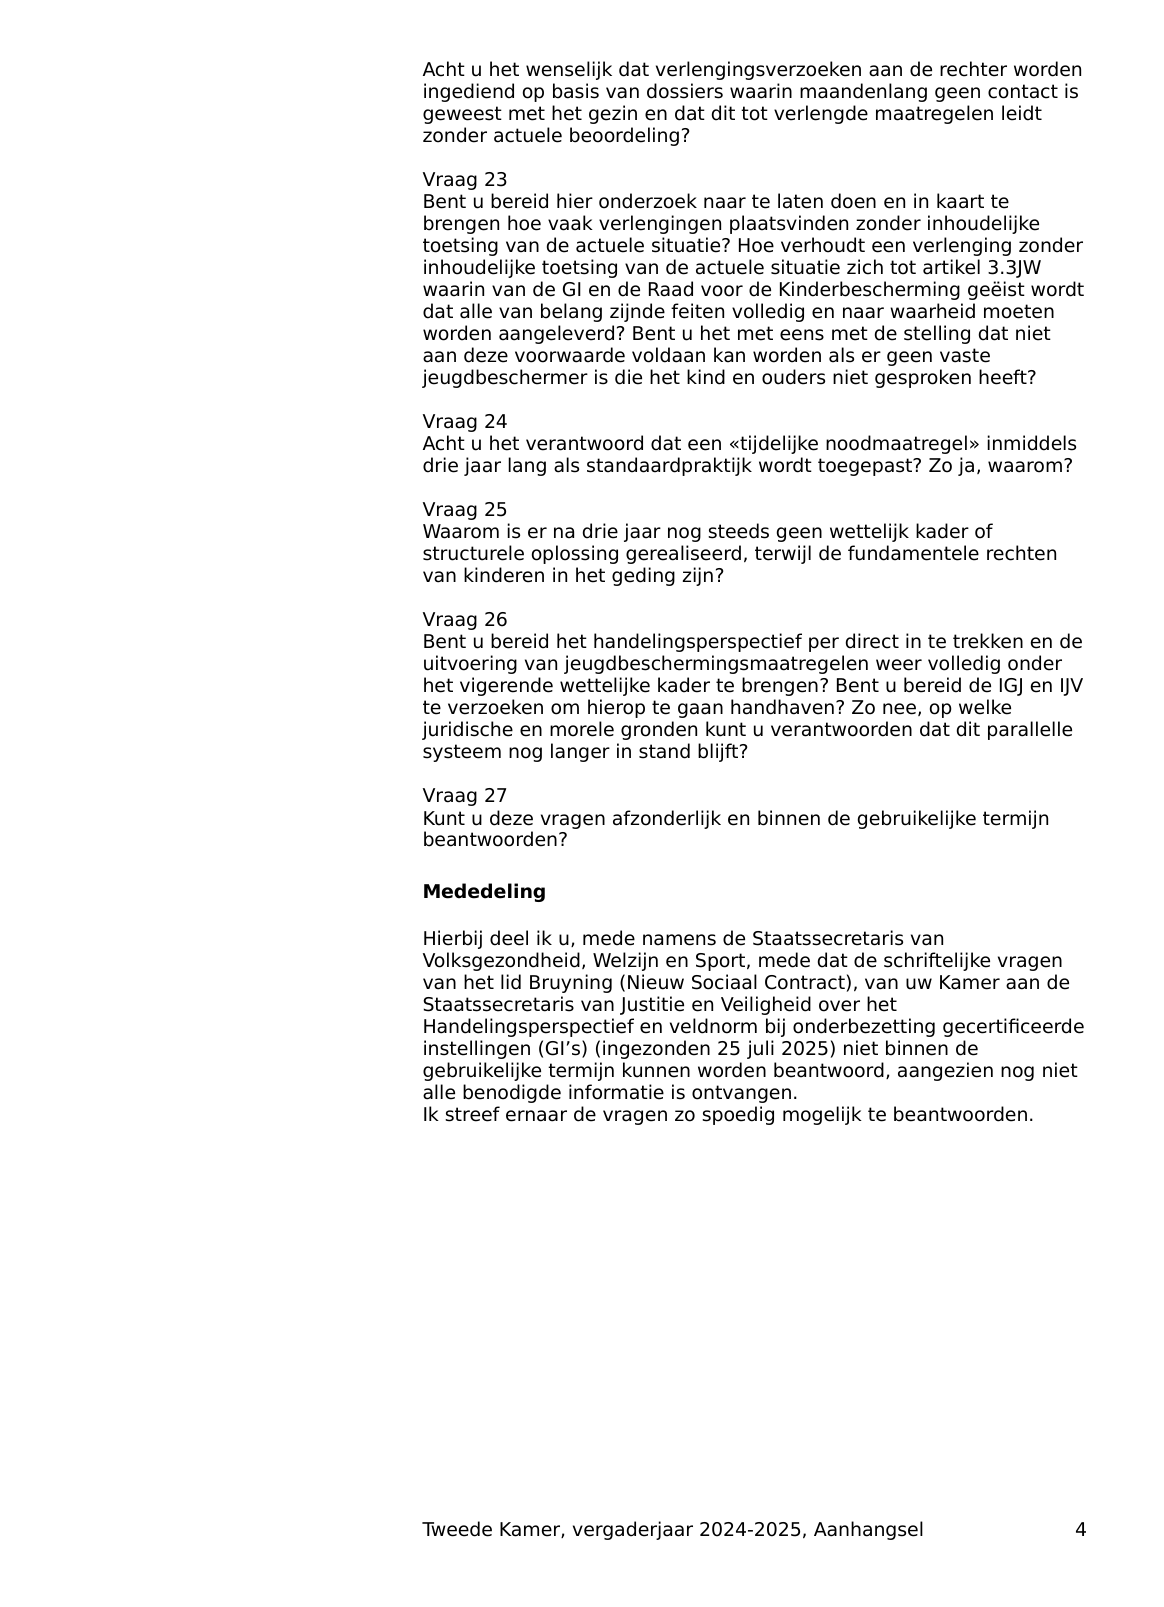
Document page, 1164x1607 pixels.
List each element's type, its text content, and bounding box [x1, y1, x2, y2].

text Vraag 23 [422, 169, 1087, 191]
subtitle Mededeling [422, 881, 1087, 903]
text Vraag 24 [422, 411, 1087, 433]
text Ik streef ernaar de vragen zo spoedig mogelijk te beantwoorden. [422, 1104, 1087, 1126]
text Waarom is er na drie jaar nog steeds geen wettelijk kader of structurele oplossing gerealiseerd, terwijl de fundamentele rechten van kinderen in het geding zijn? [422, 521, 1087, 587]
text Kunt u deze vragen afzonderlijk en binnen de gebruikelijke termijn beantwoorden? [422, 807, 1087, 851]
text Acht u het wenselijk dat verlengingsverzoeken aan de rechter worden ingediend op basis van dossiers waarin maandenlang geen contact is geweest met het gezin en dat dit tot verlengde maatregelen leidt zonder actuele beoordeling? [422, 59, 1087, 147]
text Acht u het verantwoord dat een «tijdelijke noodmaatregel» inmiddels drie jaar lang als standaardpraktijk wordt toegepast? Zo ja, waarom? [422, 433, 1087, 477]
text Hierbij deel ik u, mede namens de Staatssecretaris van Volksgezondheid, Welzijn en Sport, mede dat de schriftelijke vragen van het lid Bruyning (Nieuw Sociaal Contract), van uw Kamer aan de Staatssecretaris van Justitie en Veiligheid over het Handelingsperspectief en veldnorm bij onderbezetting gecertificeerde instellingen (GI’s) (ingezonden 25 juli 2025) niet binnen de gebruikelijke termijn kunnen worden beantwoord, aangezien nog niet alle benodigde informatie is ontvangen. [422, 928, 1087, 1104]
text Vraag 25 [422, 499, 1087, 521]
text Bent u bereid het handelingsperspectief per direct in te trekken en de uitvoering van jeugdbeschermingsmaatregelen weer volledig onder het vigerende wettelijke kader te brengen? Bent u bereid de IGJ en IJV te verzoeken om hierop te gaan handhaven? Zo nee, op welke juridische en morele gronden kunt u verantwoorden dat dit parallelle systeem nog langer in stand blijft? [422, 631, 1087, 763]
text Vraag 26 [422, 609, 1087, 631]
text Bent u bereid hier onderzoek naar te laten doen en in kaart te brengen hoe vaak verlengingen plaatsvinden zonder inhoudelijke toetsing van de actuele situatie? Hoe verhoudt een verlenging zonder inhoudelijke toetsing van de actuele situatie zich tot artikel 3.3JW waarin van de GI en de Raad voor de Kinderbescherming geëist wordt dat alle van belang zijnde feiten volledig en naar waarheid moeten worden aangeleverd? Bent u het met eens met de stelling dat niet aan deze voorwaarde voldaan kan worden als er geen vaste jeugdbeschermer is die het kind en ouders niet gesproken heeft? [422, 191, 1087, 389]
text Vraag 27 [422, 785, 1087, 807]
